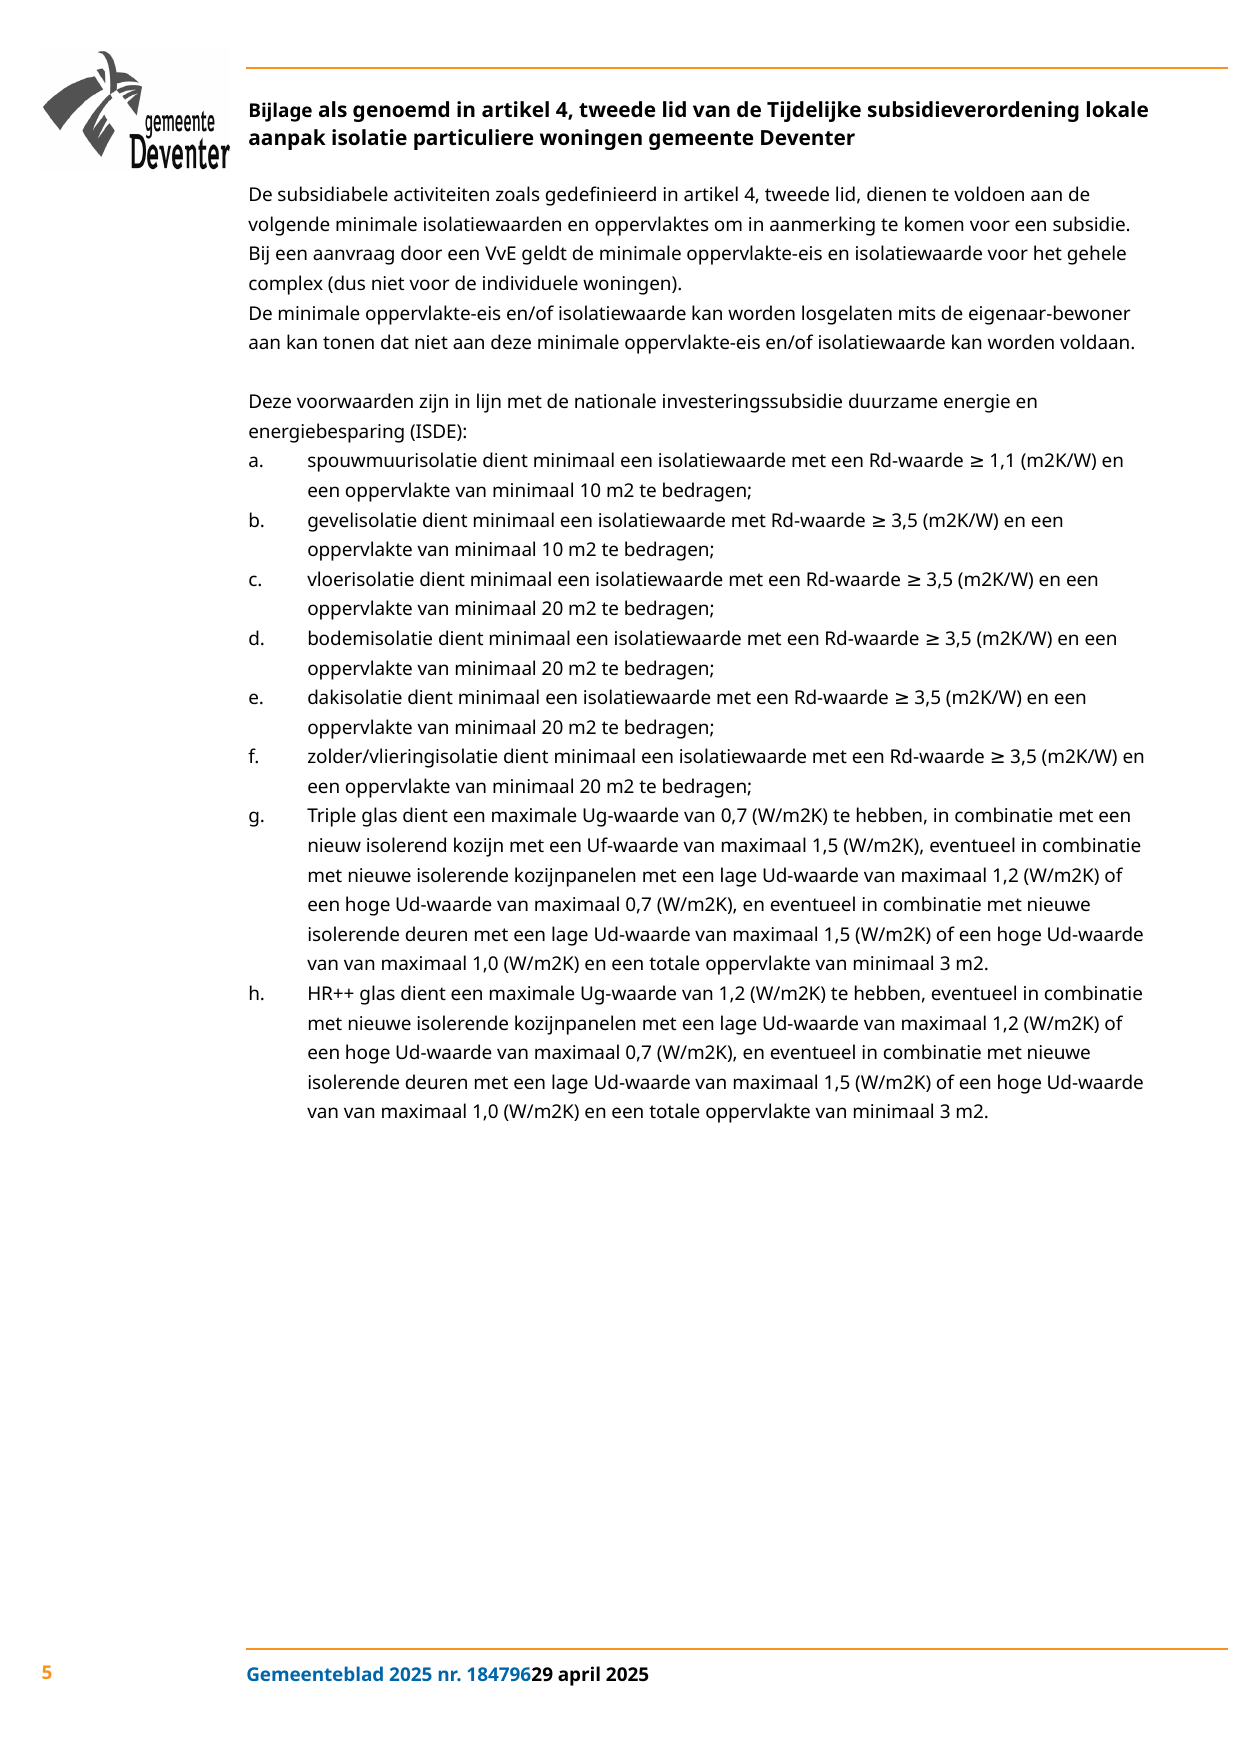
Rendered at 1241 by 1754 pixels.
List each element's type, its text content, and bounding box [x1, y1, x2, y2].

list gevelisolatie dient minimaal een isolatiewaarde met Rd-waarde ≥ 3,5 (m2K/W) en een oppervlakte van minimaal 10 m2 te bedragen; [248, 507, 1152, 562]
list bodemisolatie dient minimaal een isolatiewaarde met een Rd-waarde ≥ 3,5 (m2K/W) en een oppervlakte van minimaal 20 m2 te bedragen; [248, 625, 1152, 680]
list zolder/vlieringisolatie dient minimaal een isolatiewaarde met een Rd-waarde ≥ 3,5 (m2K/W) en een oppervlakte van minimaal 20 m2 te bedragen; [248, 743, 1152, 799]
picture [41, 47, 231, 172]
text Bijlage als genoemd in artikel 4, tweede lid van de Tijdelijke subsidieverordening lokale aanpak isolatie particuliere woningen gemeente Deventer [248, 95, 1152, 152]
list Triple glas dient een maximale Ug-waarde van 0,7 (W/m2K) te hebben, in combinatie met een nieuw isolerend kozijn met een Uf-waarde van maximaal 1,5 (W/m2K), eventueel in combinatie met nieuwe isolerende kozijnpanelen met een lage Ud-waarde van maximaal 1,2 (W/m2K) of een hoge Ud-waarde van maximaal 0,7 (W/m2K), en eventueel in combinatie met nieuwe isolerende deuren met een lage Ud-waarde van maximaal 1,5 (W/m2K) of een hoge Ud-waarde van van maximaal 1,0 (W/m2K) en een totale oppervlakte van minimaal 3 m2. [248, 803, 1152, 976]
text De subsidiabele activiteiten zoals gedefinieerd in artikel 4, tweede lid, dienen te voldoen aan de volgende minimale isolatiewaarden en oppervlaktes om in aanmerking te komen voor een subsidie. Bij een aanvraag door een VvE geldt de minimale oppervlakte-eis en isolatiewaarde voor het gehele complex (dus niet voor de individuele woningen). [248, 181, 1152, 296]
list vloerisolatie dient minimaal een isolatiewaarde met een Rd-waarde ≥ 3,5 (m2K/W) en een oppervlakte van minimaal 20 m2 te bedragen; [248, 566, 1152, 621]
list dakisolatie dient minimaal een isolatiewaarde met een Rd-waarde ≥ 3,5 (m2K/W) en een oppervlakte van minimaal 20 m2 te bedragen; [248, 684, 1152, 739]
text Deze voorwaarden zijn in lijn met de nationale investeringssubsidie duurzame energie en energiebesparing (ISDE): [248, 388, 1152, 444]
text De minimale oppervlakte-eis en/of isolatiewaarde kan worden losgelaten mits de eigenaar-bewoner aan kan tonen dat niet aan deze minimale oppervlakte-eis en/of isolatiewaarde kan worden voldaan. [248, 300, 1152, 355]
list HR++ glas dient een maximale Ug-waarde van 1,2 (W/m2K) te hebben, eventueel in combinatie met nieuwe isolerende kozijnpanelen met een lage Ud-waarde van maximaal 1,2 (W/m2K) of een hoge Ud-waarde van maximaal 0,7 (W/m2K), en eventueel in combinatie met nieuwe isolerende deuren met een lage Ud-waarde van maximaal 1,5 (W/m2K) of een hoge Ud-waarde van van maximaal 1,0 (W/m2K) en een totale oppervlakte van minimaal 3 m2. [248, 980, 1152, 1124]
list spouwmuurisolatie dient minimaal een isolatiewaarde met een Rd-waarde ≥ 1,1 (m2K/W) en een oppervlakte van minimaal 10 m2 te bedragen; [248, 448, 1152, 503]
